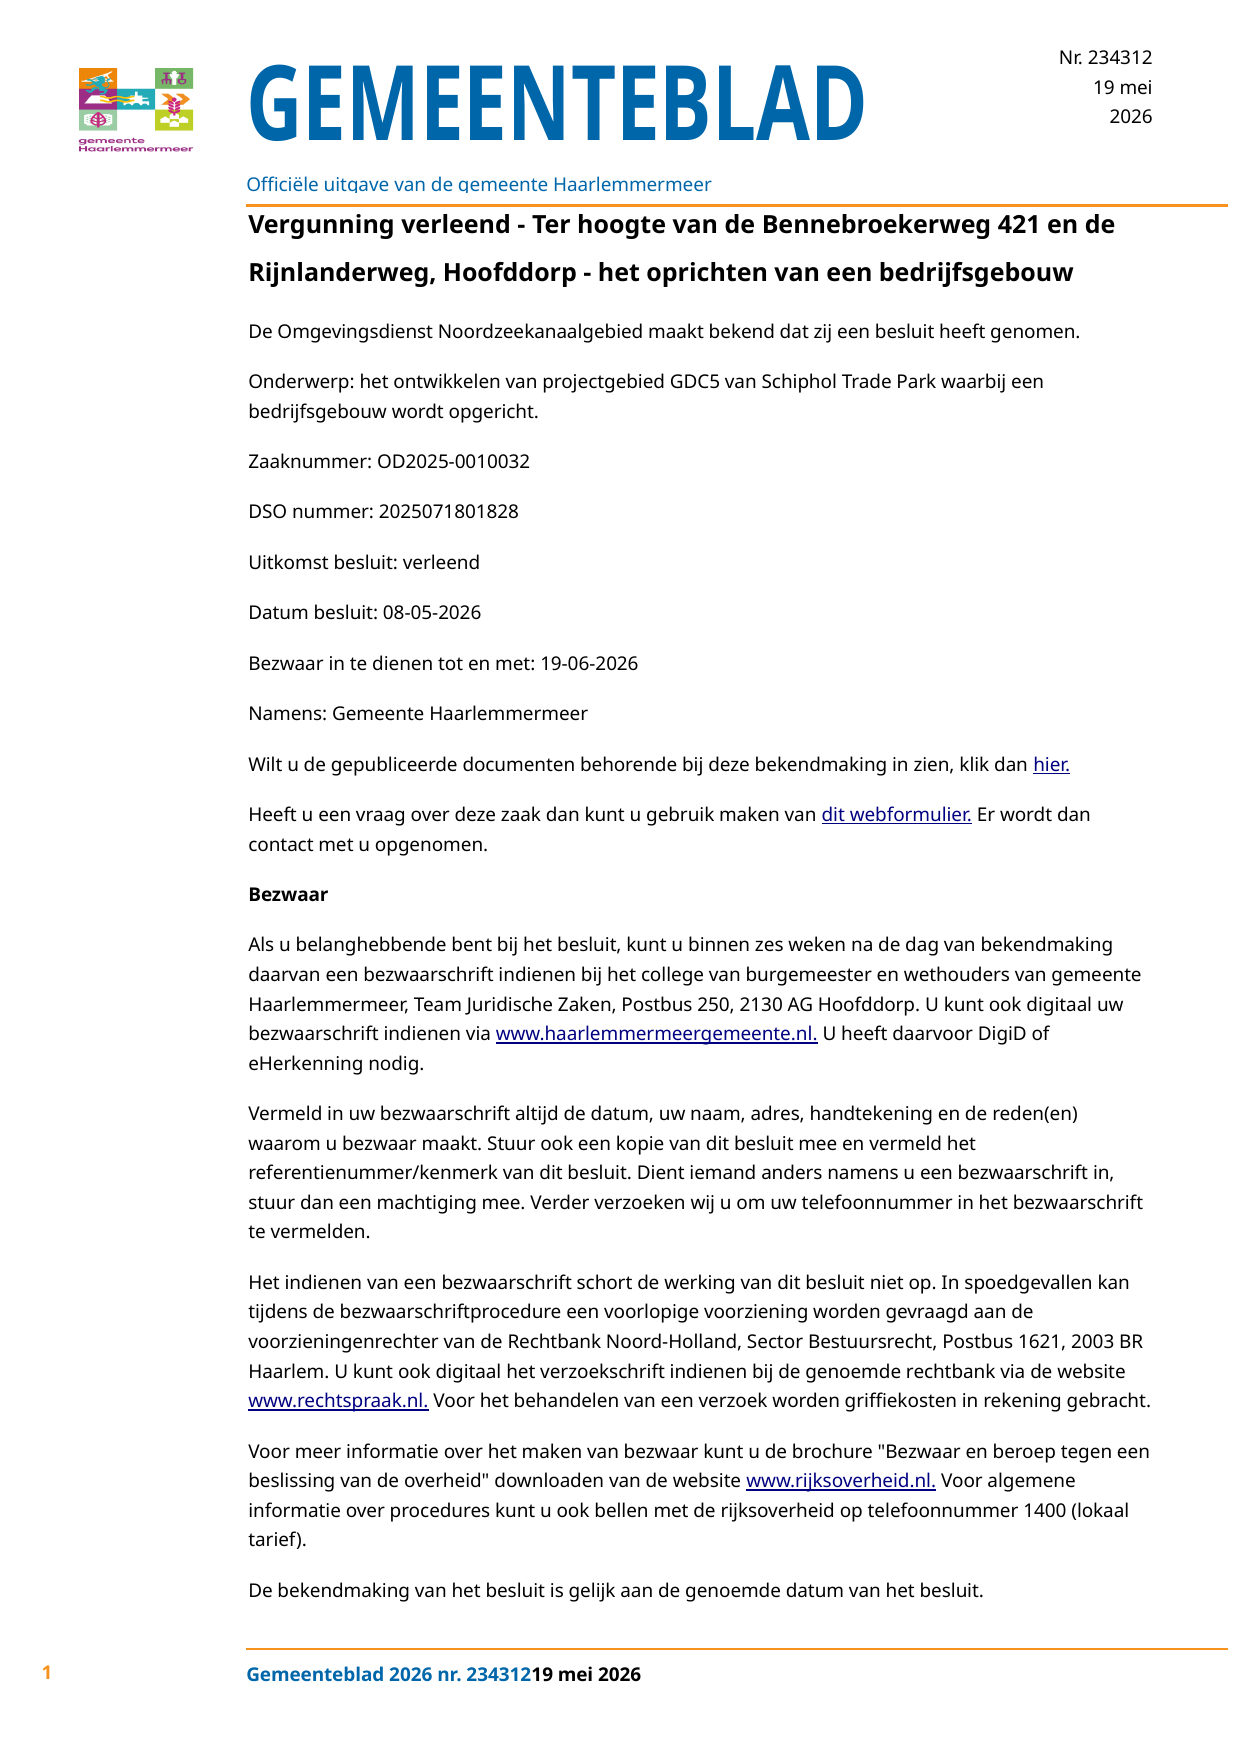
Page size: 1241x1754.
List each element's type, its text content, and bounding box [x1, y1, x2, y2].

text Vergunning verleend - Ter hoogte van de Bennebroekerweg 421 en de Rijnlanderweg, Hoofddorp - het oprichten van een bedrijfsgebouw [248, 207, 1152, 288]
text DSO nummer: 2025071801828 [248, 499, 1152, 524]
text De Omgevingsdienst Noordzeekanaalgebied maakt bekend dat zij een besluit heeft genomen. [248, 318, 1152, 344]
text Uitkomst besluit: verleend [248, 549, 1152, 575]
text Vermeld in uw bezwaarschrift altijd de datum, uw naam, adres, handtekening en de reden(en) waarom u bezwaar maakt. Stuur ook een kopie van dit besluit mee en vermeld het referentienummer/kenmerk van dit besluit. Dient iemand anders namens u een bezwaarschrift in, stuur dan een machtiging mee. Verder verzoeken wij u om uw telefoonnummer in het bezwaarschrift te vermelden. [248, 1100, 1152, 1244]
text Bezwaar in te dienen tot en met: 19-06-2026 [248, 650, 1152, 676]
text Het indienen van een bezwaarschrift schort de werking van dit besluit niet op. In spoedgevallen kan tijdens de bezwaarschriftprocedure een voorlopige voorziening worden gevraagd aan de voorzieningenrechter van de Rechtbank Noord-Holland, Sector Bestuursrecht, Postbus 1621, 2003 BR Haarlem. U kunt ook digitaal het verzoekschrift indienen bij de genoemde rechtbank via de website www.rechtspraak.nl. Voor het behandelen van een verzoek worden griffiekosten in rekening gebracht. [248, 1269, 1152, 1413]
text Namens: Gemeente Haarlemmermeer [248, 700, 1152, 726]
text Als u belanghebbende bent bij het besluit, kunt u binnen zes weken na de dag van bekendmaking daarvan een bezwaarschrift indienen bij het college van burgemeester en wethouders van gemeente Haarlemmermeer, Team Juridische Zaken, Postbus 250, 2130 AG Hoofddorp. U kunt ook digitaal uw bezwaarschrift indienen via www.haarlemmermeergemeente.nl. U heeft daarvoor DigiD of eHerkenning nodig. [248, 932, 1152, 1076]
text Wilt u de gepubliceerde documenten behorende bij deze bekendmaking in zien, klik dan hier. [248, 751, 1152, 777]
text De bekendmaking van het besluit is gelijk aan de genoemde datum van het besluit. [248, 1577, 1152, 1603]
text Voor meer informatie over het maken van bezwaar kunt u de brochure "Bezwaar en beroep tegen een beslissing van de overheid" downloaden van de website www.rijksoverheid.nl. Voor algemene informatie over procedures kunt u ook bellen met de rijksoverheid op telefoonnummer 1400 (lokaal tarief). [248, 1438, 1152, 1552]
text Datum besluit: 08-05-2026 [248, 599, 1152, 625]
text Zaaknummer: OD2025-0010032 [248, 448, 1152, 474]
text Bezwaar [248, 881, 1152, 907]
text Heeft u een vraag over deze zaak dan kunt u gebruik maken van dit webformulier. Er wordt dan contact met u opgenomen. [248, 801, 1152, 857]
picture [41, 47, 231, 172]
text Onderwerp: het ontwikkelen van projectgebied GDC5 van Schiphol Trade Park waarbij een bedrijfsgebouw wordt opgericht. [248, 368, 1152, 424]
